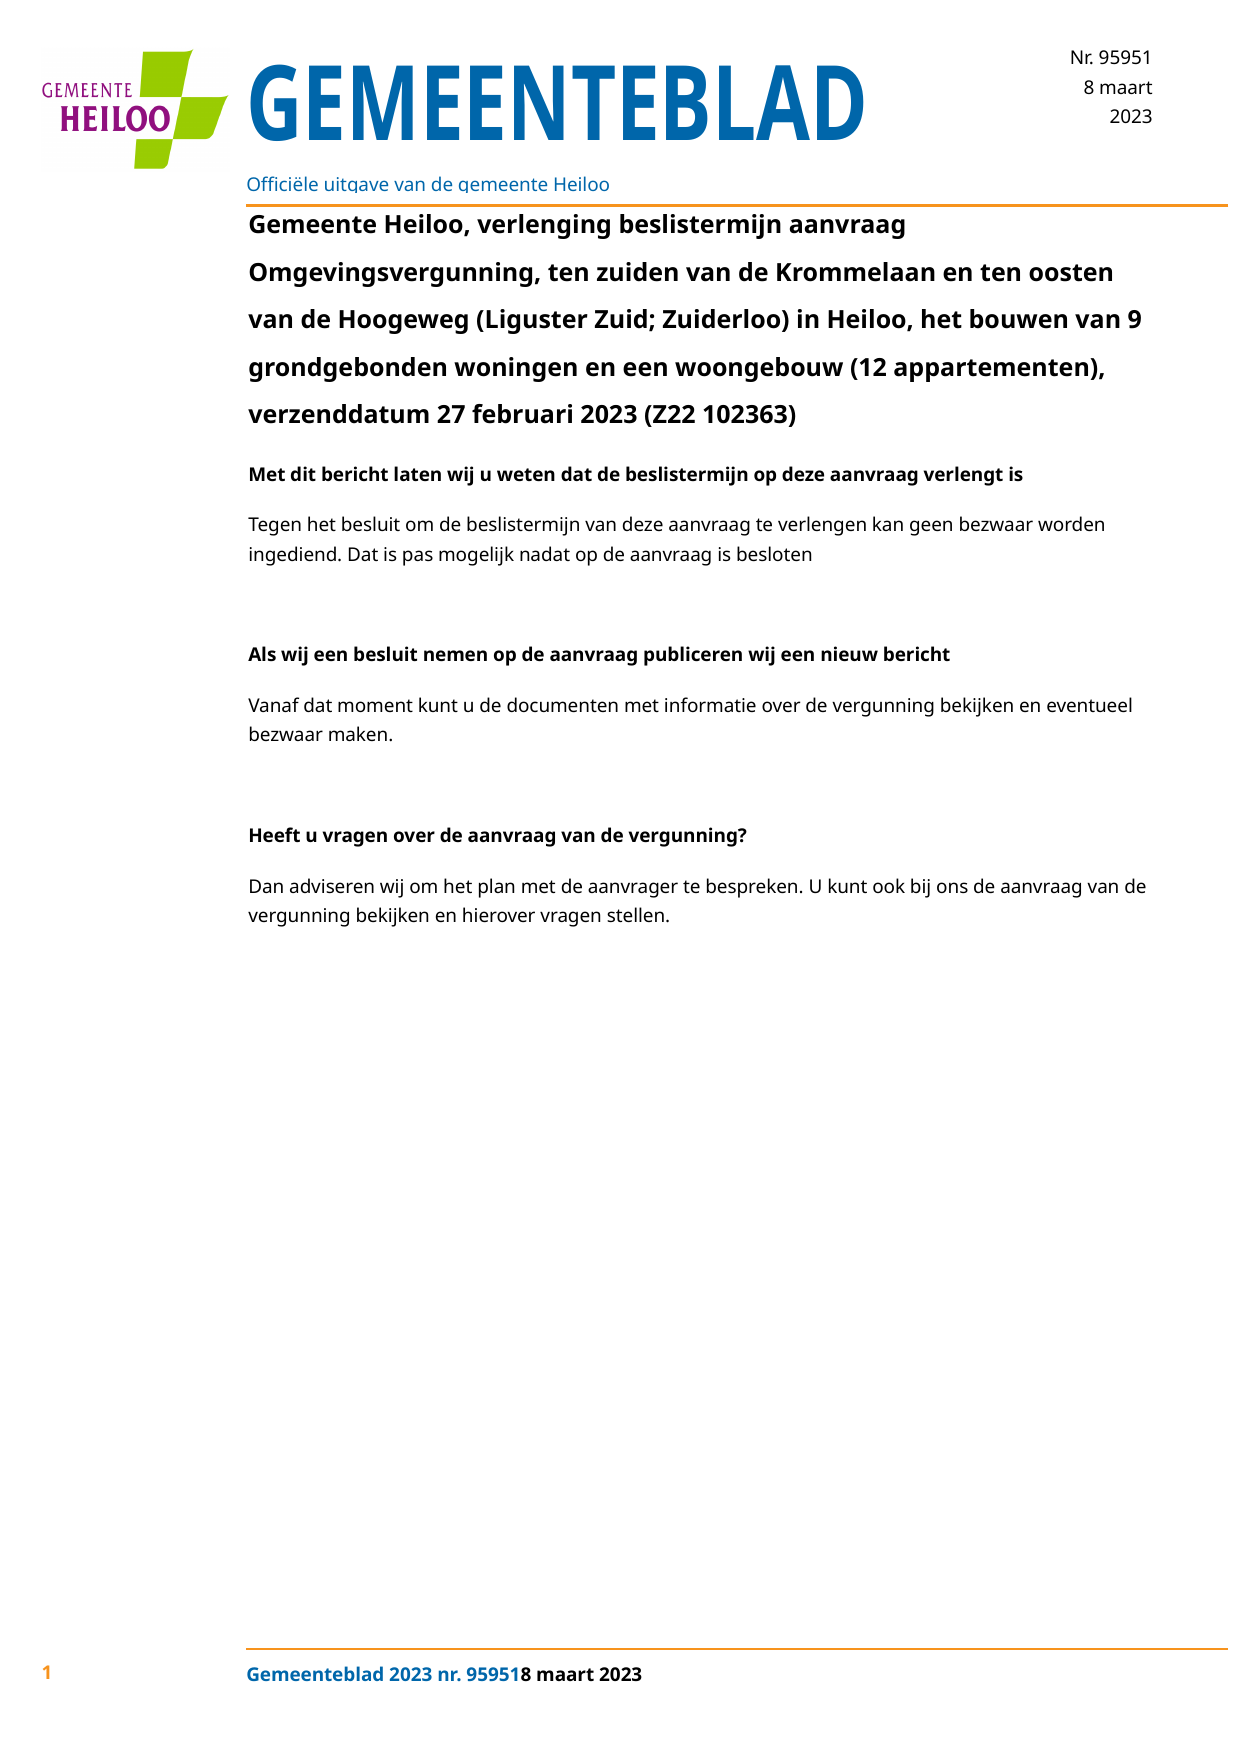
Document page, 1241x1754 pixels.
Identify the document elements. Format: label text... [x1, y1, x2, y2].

text Met dit bericht laten wij u weten dat de beslistermijn op deze aanvraag verlengt is [248, 461, 1152, 486]
text Dan adviseren wij om het plan met de aanvrager te bespreken. U kunt ook bij ons de aanvraag van de vergunning bekijken en hierover vragen stellen. [248, 873, 1152, 928]
text Tegen het besluit om de beslistermijn van deze aanvraag te verlengen kan geen bezwaar worden ingediend. Dat is pas mogelijk nadat op de aanvraag is besloten [248, 511, 1152, 566]
text Vanaf dat moment kunt u de documenten met informatie over de vergunning bekijken en eventueel bezwaar maken. [248, 692, 1152, 747]
text Gemeente Heiloo, verlenging beslistermijn aanvraag Omgevingsvergunning, ten zuiden van de Krommelaan en ten oosten van de Hoogeweg (Liguster Zuid; Zuiderloo) in Heiloo, het bouwen van 9 grondgebonden woningen en een woongebouw (12 appartementen), verzenddatum 27 februari 2023 (Z22 102363) [248, 207, 1152, 431]
text Als wij een besluit nemen op de aanvraag publiceren wij een nieuw bericht [248, 642, 1152, 667]
picture [41, 47, 231, 172]
text Heeft u vragen over de aanvraag van de vergunning? [248, 822, 1152, 848]
